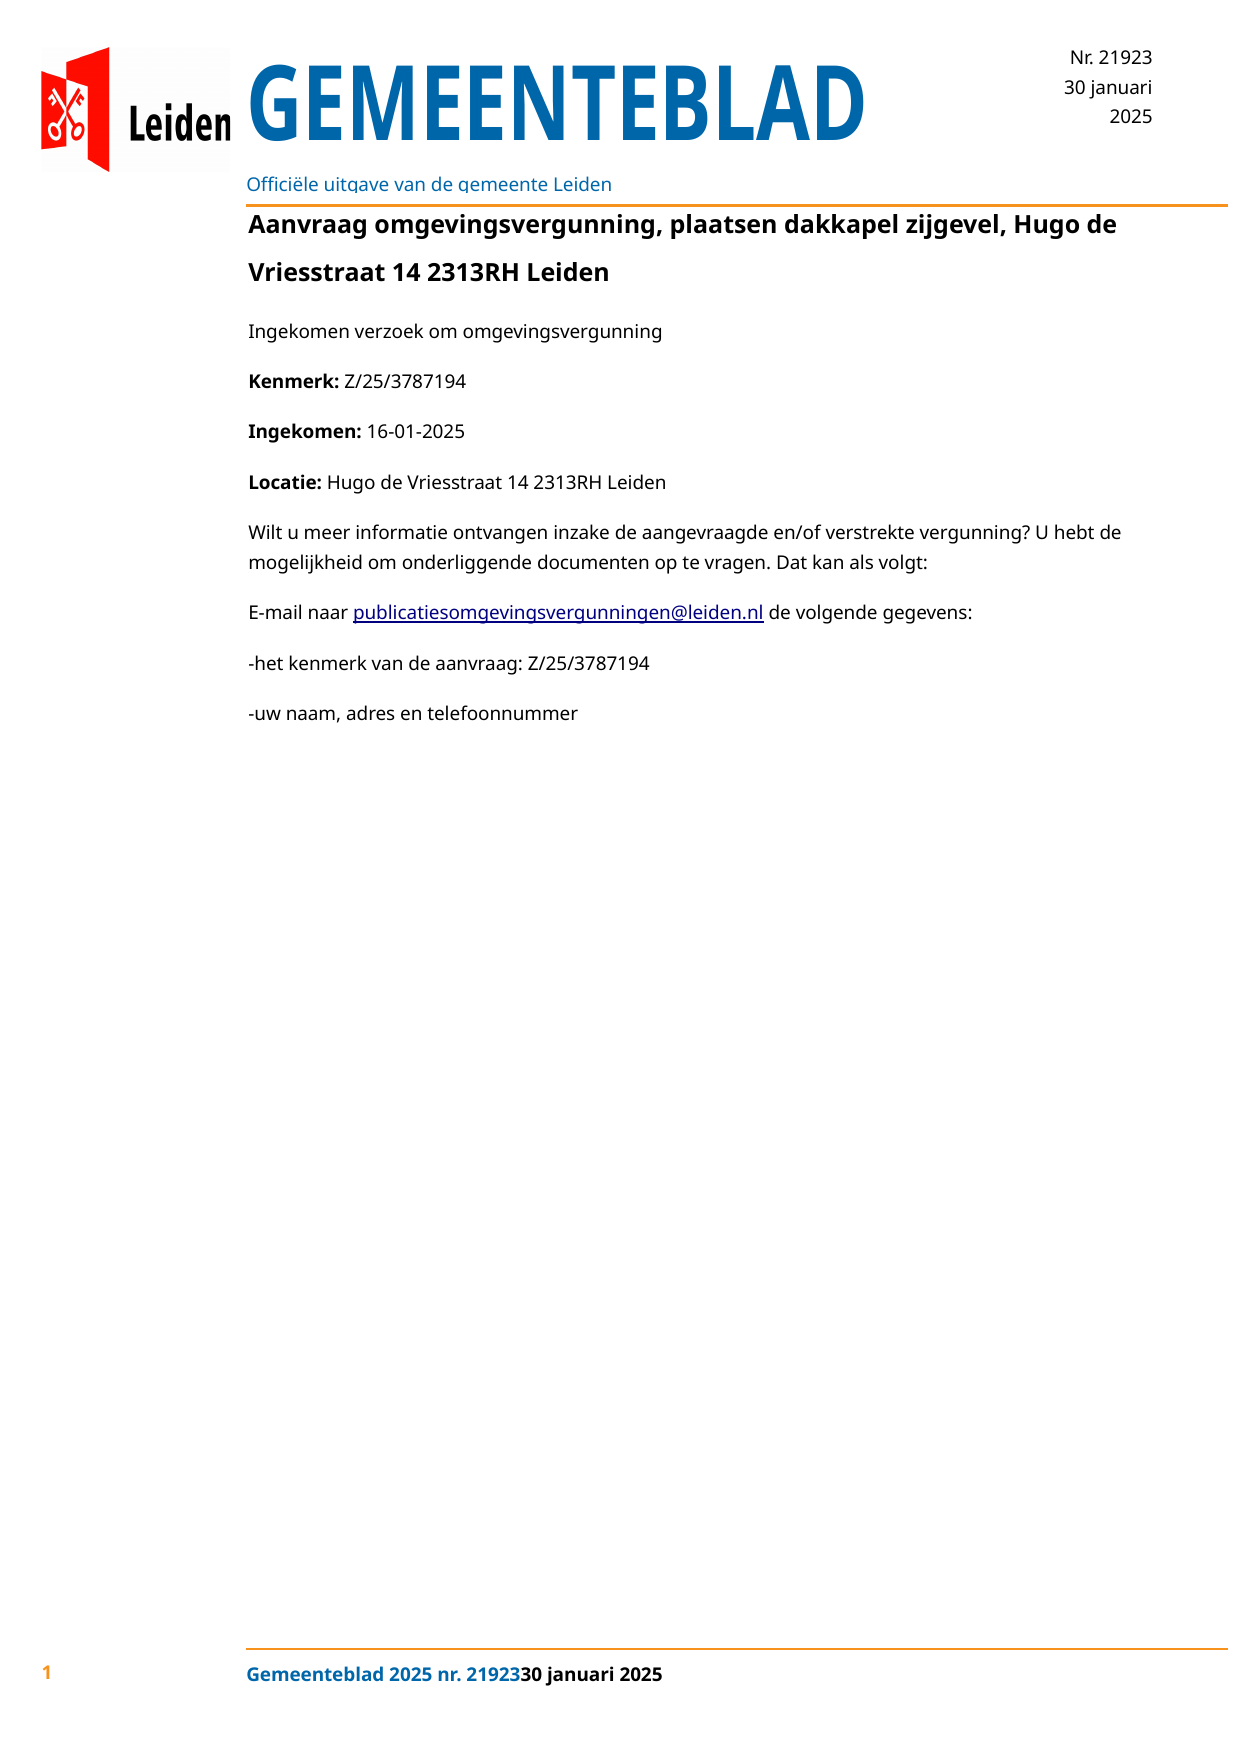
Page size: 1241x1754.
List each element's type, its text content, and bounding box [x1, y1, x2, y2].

picture [41, 47, 231, 172]
text Wilt u meer informatie ontvangen inzake de aangevraagde en/of verstrekte vergunning? U hebt de mogelijkheid om onderliggende documenten op te vragen. Dat kan als volgt: [248, 519, 1152, 575]
text -het kenmerk van de aanvraag: Z/25/3787194 [248, 650, 1152, 676]
text Ingekomen: 16-01-2025 [248, 419, 1152, 444]
text Locatie: Hugo de Vriesstraat 14 2313RH Leiden [248, 469, 1152, 495]
text E-mail naar publicatiesomgevingsvergunningen@leiden.nl de volgende gegevens: [248, 599, 1152, 625]
text Kenmerk: Z/25/3787194 [248, 368, 1152, 394]
text Ingekomen verzoek om omgevingsvergunning [248, 318, 1152, 344]
text -uw naam, adres en telefoonnummer [248, 700, 1152, 726]
text Aanvraag omgevingsvergunning, plaatsen dakkapel zijgevel, Hugo de Vriesstraat 14 2313RH Leiden [248, 207, 1152, 288]
